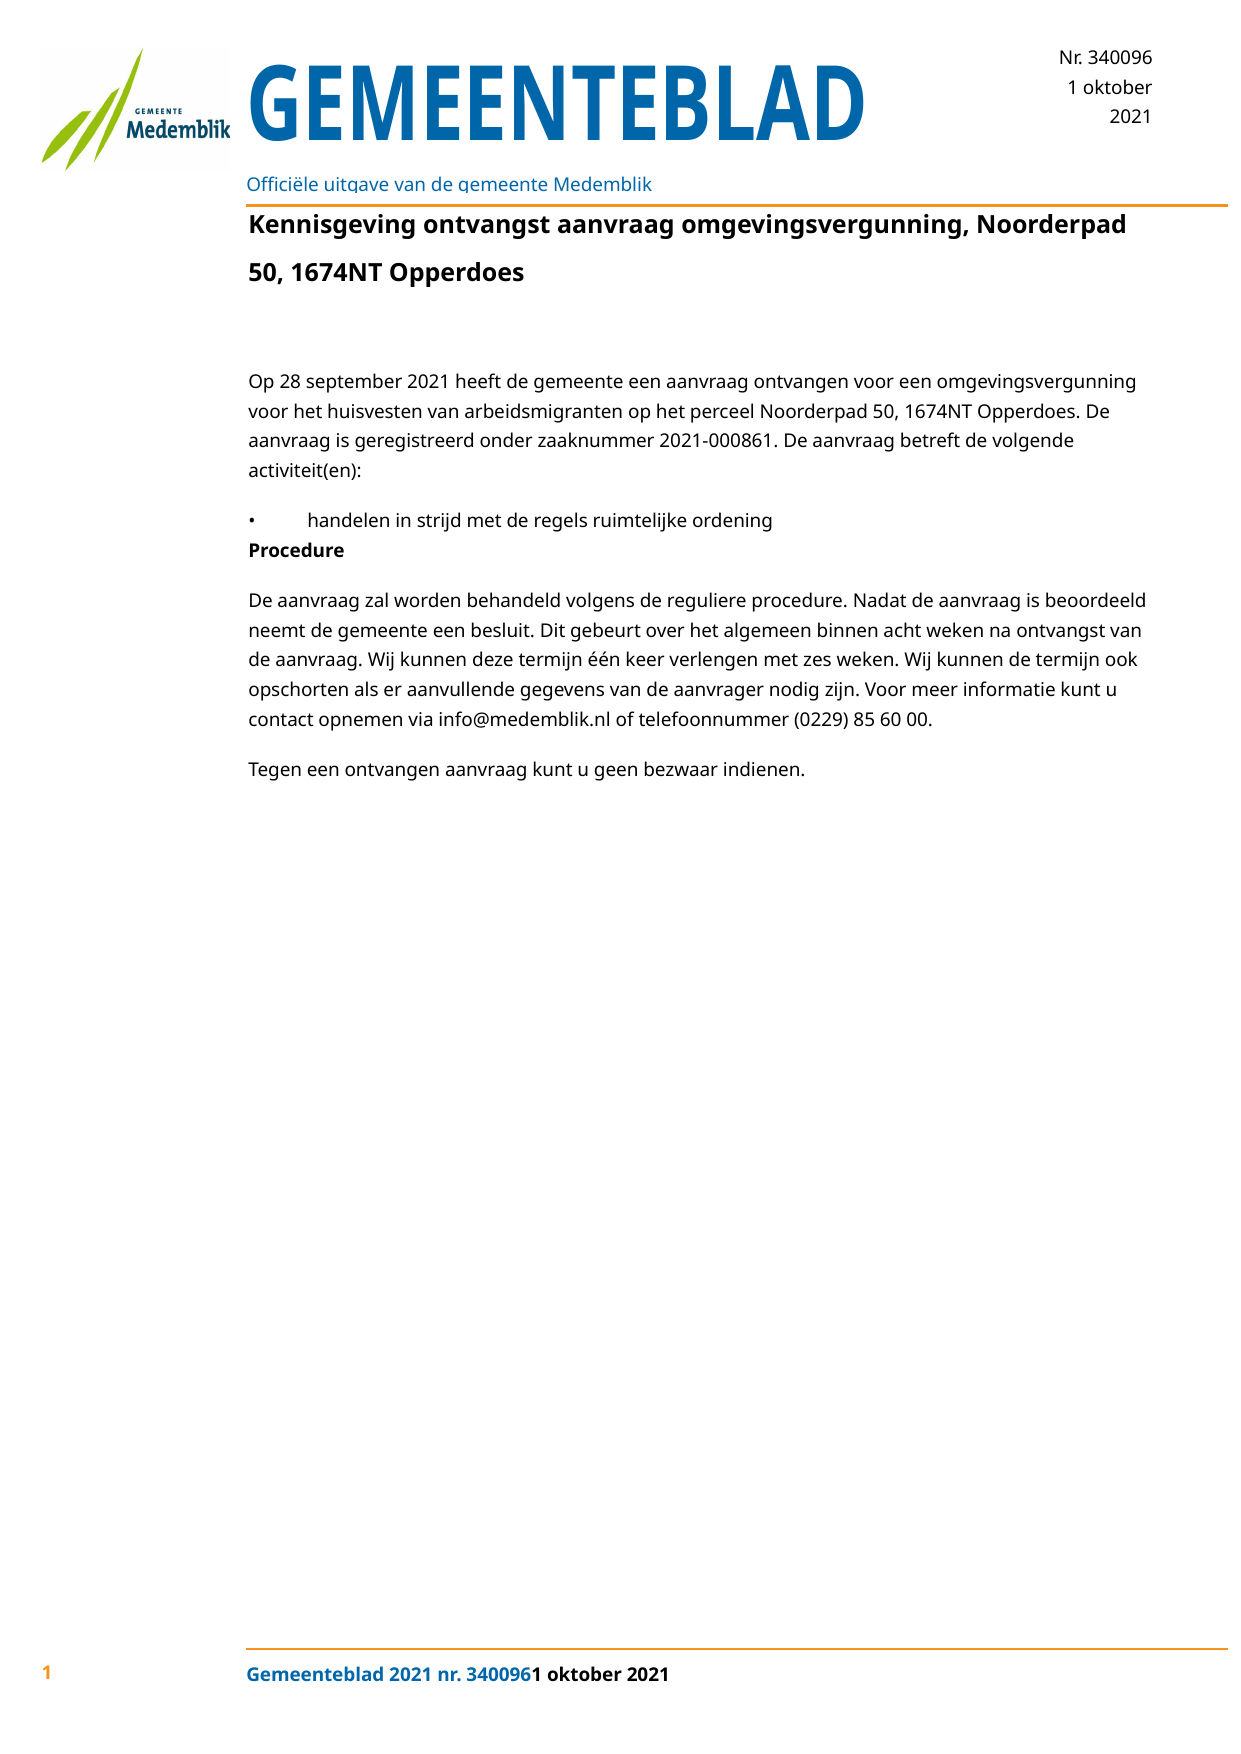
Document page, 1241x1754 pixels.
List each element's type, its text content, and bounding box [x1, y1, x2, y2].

picture [41, 47, 231, 172]
text Procedure [248, 537, 1152, 563]
text Tegen een ontvangen aanvraag kunt u geen bezwaar indienen. [248, 756, 1152, 782]
text Op 28 september 2021 heeft de gemeente een aanvraag ontvangen voor een omgevingsvergunning voor het huisvesten van arbeidsmigranten op het perceel Noorderpad 50, 1674NT Opperdoes. De aanvraag is geregistreerd onder zaaknummer 2021-000861. De aanvraag betreft de volgende activiteit(en): [248, 368, 1152, 483]
list handelen in strijd met de regels ruimtelijke ordening [248, 507, 1152, 533]
text De aanvraag zal worden behandeld volgens de reguliere procedure. Nadat de aanvraag is beoordeeld neemt de gemeente een besluit. Dit gebeurt over het algemeen binnen acht weken na ontvangst van de aanvraag. Wij kunnen deze termijn één keer verlengen met zes weken. Wij kunnen de termijn ook opschorten als er aanvullende gegevens van de aanvrager nodig zijn. Voor meer informatie kunt u contact opnemen via info@medemblik.nl of telefoonnummer (0229) 85 60 00. [248, 587, 1152, 732]
text Kennisgeving ontvangst aanvraag omgevingsvergunning, Noorderpad 50, 1674NT Opperdoes [248, 207, 1152, 288]
